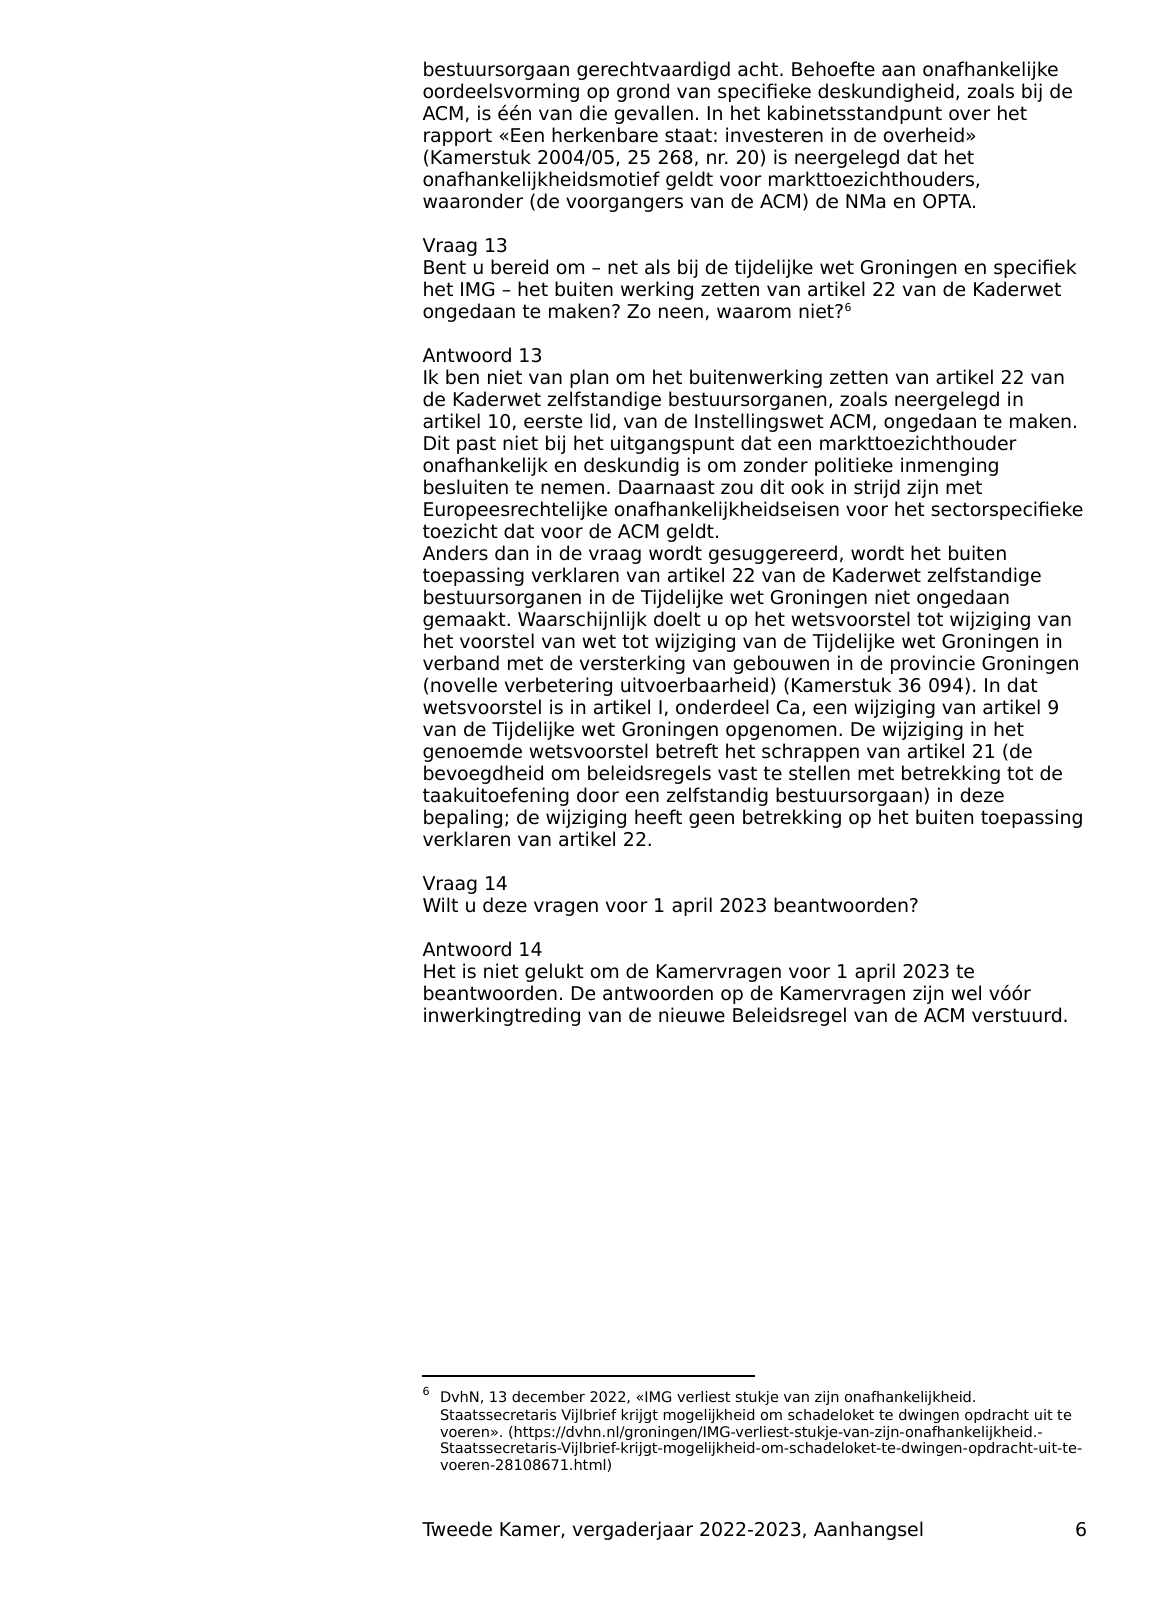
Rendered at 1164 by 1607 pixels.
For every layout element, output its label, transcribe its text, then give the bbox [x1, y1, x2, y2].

text Wilt u deze vragen voor 1 april 2023 beantwoorden? [422, 895, 1087, 917]
text Ik ben niet van plan om het buitenwerking zetten van artikel 22 van de Kaderwet zelfstandige bestuursorganen, zoals neergelegd in artikel 10, eerste lid, van de Instellingswet ACM, ongedaan te maken. Dit past niet bij het uitgangspunt dat een markttoezichthouder onafhankelijk en deskundig is om zonder politieke inmenging besluiten te nemen. Daarnaast zou dit ook in strijd zijn met Europeesrechtelijke onafhankelijkheidseisen voor het sectorspecifieke toezicht dat voor de ACM geldt. [422, 367, 1087, 543]
text Vraag 14 [422, 873, 1087, 895]
text bestuursorgaan gerechtvaardigd acht. Behoefte aan onafhankelijke oordeelsvorming op grond van specifieke deskundigheid, zoals bij de ACM, is één van die gevallen. In het kabinetsstandpunt over het rapport «Een herkenbare staat: investeren in de overheid» (Kamerstuk 2004/05, 25 268, nr. 20) is neergelegd dat het onafhankelijkheidsmotief geldt voor markttoezichthouders, waaronder (de voorgangers van de ACM) de NMa en OPTA. [422, 59, 1087, 213]
text Antwoord 14 [422, 939, 1087, 961]
text Bent u bereid om – net als bij de tijdelijke wet Groningen en specifiek het IMG – het buiten werking zetten van artikel 22 van de Kaderwet ongedaan te maken? Zo neen, waarom niet? [422, 257, 1087, 323]
text Anders dan in de vraag wordt gesuggereerd, wordt het buiten toepassing verklaren van artikel 22 van de Kaderwet zelfstandige bestuursorganen in de Tijdelijke wet Groningen niet ongedaan gemaakt. Waarschijnlijk doelt u op het wetsvoorstel tot wijziging van het voorstel van wet tot wijziging van de Tijdelijke wet Groningen in verband met de versterking van gebouwen in de provincie Groningen (novelle verbetering uitvoerbaarheid) (Kamerstuk 36 094). In dat wetsvoorstel is in artikel I, onderdeel Ca, een wijziging van artikel 9 van de Tijdelijke wet Groningen opgenomen. De wijziging in het genoemde wetsvoorstel betreft het schrappen van artikel 21 (de bevoegdheid om beleidsregels vast te stellen met betrekking tot de taakuitoefening door een zelfstandig bestuursorgaan) in deze bepaling; de wijziging heeft geen betrekking op het buiten toepassing verklaren van artikel 22. [422, 543, 1087, 851]
text DvhN, 13 december 2022, «IMG verliest stukje van zijn onafhankelijkheid. Staatssecretaris Vijlbrief krijgt mogelijkheid om schadeloket te dwingen opdracht uit te voeren». (https://dvhn.nl/groningen/IMG-verliest-stukje-van-zijn-onafhankelijkheid.-Staatssecretaris-Vijlbrief-krijgt-mogelijkheid-om-schadeloket-te-dwingen-opdracht-uit-te-voeren-28108671.html) [422, 1385, 1087, 1474]
text Het is niet gelukt om de Kamervragen voor 1 april 2023 te beantwoorden. De antwoorden op de Kamervragen zijn wel vóór inwerkingtreding van de nieuwe Beleidsregel van de ACM verstuurd. [422, 961, 1087, 1027]
text Vraag 13 [422, 235, 1087, 257]
text Antwoord 13 [422, 345, 1087, 367]
